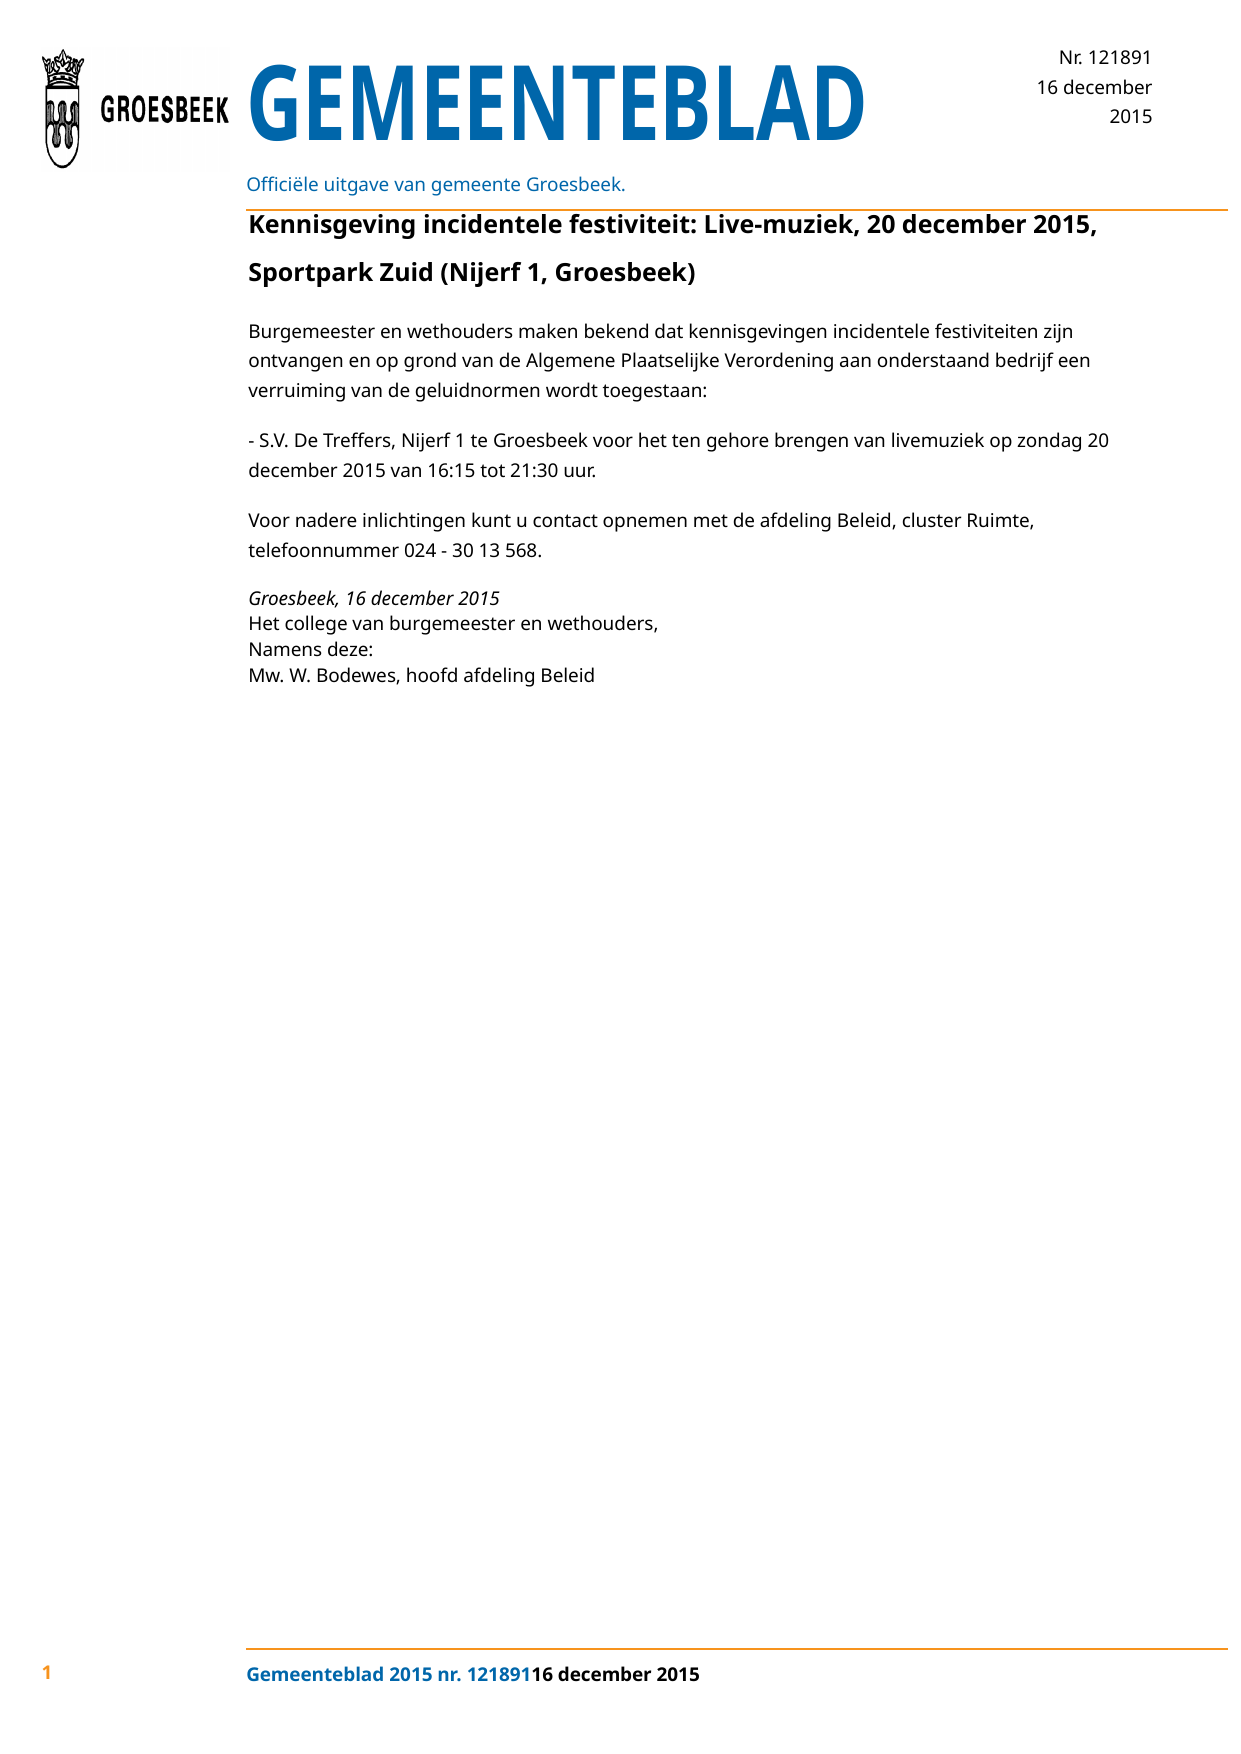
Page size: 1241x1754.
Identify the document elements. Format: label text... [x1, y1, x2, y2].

text Mw. W. Bodewes, hoofd afdeling Beleid [248, 662, 1152, 688]
text Namens deze: [248, 636, 1152, 662]
text Kennisgeving incidentele festiviteit: Live-muziek, 20 december 2015, Sportpark Zuid (Nijerf 1, Groesbeek) [248, 211, 1152, 288]
text Het college van burgemeester en wethouders, [248, 611, 1152, 636]
text Groesbeek, 16 december 2015 [248, 585, 1152, 611]
text Burgemeester en wethouders maken bekend dat kennisgevingen incidentele festiviteiten zijn ontvangen en op grond van de Algemene Plaatselijke Verordening aan onderstaand bedrijf een verruiming van de geluidnormen wordt toegestaan: [248, 318, 1152, 403]
text - S.V. De Treffers, Nijerf 1 te Groesbeek voor het ten gehore brengen van livemuziek op zondag 20 december 2015 van 16:15 tot 21:30 uur. [248, 427, 1152, 483]
text Voor nadere inlichtingen kunt u contact opnemen met de afdeling Beleid, cluster Ruimte, telefoonnummer 024 - 30 13 568. [248, 507, 1152, 563]
picture [41, 47, 231, 172]
